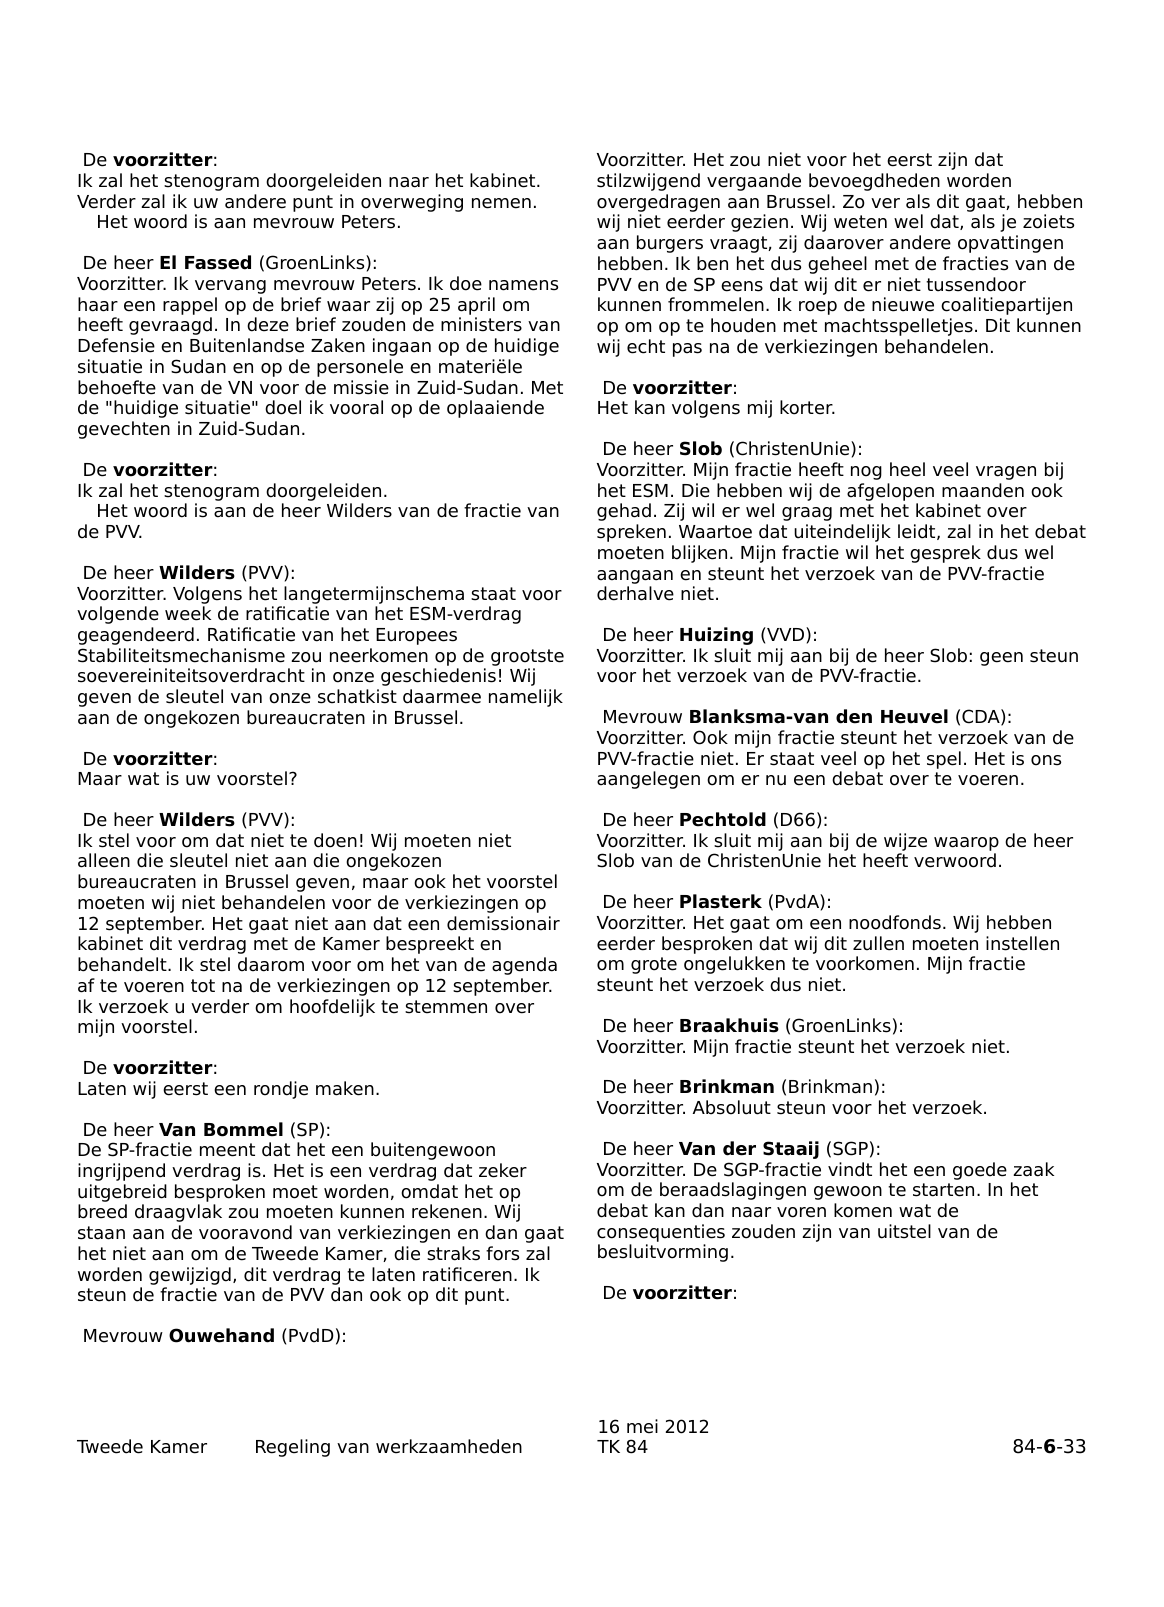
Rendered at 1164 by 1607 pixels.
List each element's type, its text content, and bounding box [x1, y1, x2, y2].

text De heer Huizing (VVD): [596, 625, 1087, 646]
text Het kan volgens mij korter. [596, 398, 1087, 419]
text De voorzitter: [596, 1283, 1087, 1304]
text De heer Slob (ChristenUnie): [596, 439, 1087, 460]
text De voorzitter: [77, 460, 567, 480]
text Voorzitter. Mijn fractie heeft nog heel veel vragen bij het ESM. Die hebben wij de afgelopen maanden ook gehad. Zij wil er wel graag met het kabinet over spreken. Waartoe dat uiteindelijk leidt, zal in het debat moeten blijken. Mijn fractie wil het gesprek dus wel aangaan en steunt het verzoek van de PVV-fractie derhalve niet. [596, 460, 1087, 605]
text De heer Braakhuis (GroenLinks): [596, 1016, 1087, 1036]
text Voorzitter. Absoluut steun voor het verzoek. [596, 1098, 1087, 1119]
text Voorzitter. Het zou niet voor het eerst zijn dat stilzwijgend vergaande bevoegdheden worden overgedragen aan Brussel. Zo ver als dit gaat, hebben wij niet eerder gezien. Wij weten wel dat, als je zoiets aan burgers vraagt, zij daarover andere opvattingen hebben. Ik ben het dus geheel met de fracties van de PVV en de SP eens dat wij dit er niet tussendoor kunnen frommelen. Ik roep de nieuwe coalitiepartijen op om op te houden met machtsspelletjes. Dit kunnen wij echt pas na de verkiezingen behandelen. [596, 150, 1087, 357]
text Mevrouw Ouwehand (PvdD): [77, 1326, 567, 1347]
text Ik stel voor om dat niet te doen! Wij moeten niet alleen die sleutel niet aan die ongekozen bureaucraten in Brussel geven, maar ook het voorstel moeten wij niet behandelen voor de verkiezingen op 12 september. Het gaat niet aan dat een demissionair kabinet dit verdrag met de Kamer bespreekt en behandelt. Ik stel daarom voor om het van de agenda af te voeren tot na de verkiezingen op 12 september. Ik verzoek u verder om hoofdelijk te stemmen over mijn voorstel. [77, 831, 567, 1038]
text Het woord is aan de heer Wilders van de fractie van de PVV. [77, 501, 567, 543]
text De heer El Fassed (GroenLinks): [77, 253, 567, 274]
text De heer Van Bommel (SP): [77, 1119, 567, 1140]
text Mevrouw Blanksma-van den Heuvel (CDA): [596, 707, 1087, 728]
text Maar wat is uw voorstel? [77, 769, 567, 790]
text De SP-fractie meent dat het een buitengewoon ingrijpend verdrag is. Het is een verdrag dat zeker uitgebreid besproken moet worden, omdat het op breed draagvlak zou moeten kunnen rekenen. Wij staan aan de vooravond van verkiezingen en dan gaat het niet aan om de Tweede Kamer, die straks fors zal worden gewijzigd, dit verdrag te laten ratificeren. Ik steun de fractie van de PVV dan ook op dit punt. [77, 1140, 567, 1306]
text De voorzitter: [77, 1058, 567, 1079]
text Het woord is aan mevrouw Peters. [77, 212, 567, 233]
text De heer Van der Staaij (SGP): [596, 1139, 1087, 1159]
text Laten wij eerst een rondje maken. [77, 1079, 567, 1099]
text De voorzitter: [77, 150, 567, 171]
text Voorzitter. De SGP-fractie vindt het een goede zaak om de beraadslagingen gewoon te starten. In het debat kan dan naar voren komen wat de consequenties zouden zijn van uitstel van de besluitvorming. [596, 1159, 1087, 1263]
text Voorzitter. Het gaat om een noodfonds. Wij hebben eerder besproken dat wij dit zullen moeten instellen om grote ongelukken te voorkomen. Mijn fractie steunt het verzoek dus niet. [596, 913, 1087, 996]
text De voorzitter: [596, 377, 1087, 398]
text Ik zal het stenogram doorgeleiden. [77, 480, 567, 501]
text Voorzitter. Mijn fractie steunt het verzoek niet. [596, 1036, 1087, 1057]
text De heer Brinkman (Brinkman): [596, 1077, 1087, 1098]
text De heer Plasterk (PvdA): [596, 892, 1087, 913]
text Voorzitter. Ik vervang mevrouw Peters. Ik doe namens haar een rappel op de brief waar zij op 25 april om heeft gevraagd. In deze brief zouden de ministers van Defensie en Buitenlandse Zaken ingaan op de huidige situatie in Sudan en op de personele en materiële behoefte van de VN voor de missie in Zuid-Sudan. Met de "huidige situatie" doel ik vooral op de oplaaiende gevechten in Zuid-Sudan. [77, 274, 567, 440]
text De voorzitter: [77, 748, 567, 769]
text Ik zal het stenogram doorgeleiden naar het kabinet. Verder zal ik uw andere punt in overweging nemen. [77, 171, 567, 212]
text De heer Pechtold (D66): [596, 810, 1087, 831]
text Voorzitter. Volgens het langetermijnschema staat voor volgende week de ratificatie van het ESM-verdrag geagendeerd. Ratificatie van het Europees Stabiliteitsmechanisme zou neerkomen op de grootste soevereiniteitsoverdracht in onze geschiedenis! Wij geven de sleutel van onze schatkist daarmee namelijk aan de ongekozen bureaucraten in Brussel. [77, 583, 567, 728]
text Voorzitter. Ook mijn fractie steunt het verzoek van de PVV-fractie niet. Er staat veel op het spel. Het is ons aangelegen om er nu een debat over te voeren. [596, 728, 1087, 790]
text Voorzitter. Ik sluit mij aan bij de heer Slob: geen steun voor het verzoek van de PVV-fractie. [596, 646, 1087, 687]
text De heer Wilders (PVV): [77, 563, 567, 583]
text Voorzitter. Ik sluit mij aan bij de wijze waarop de heer Slob van de ChristenUnie het heeft verwoord. [596, 831, 1087, 872]
text De heer Wilders (PVV): [77, 810, 567, 831]
